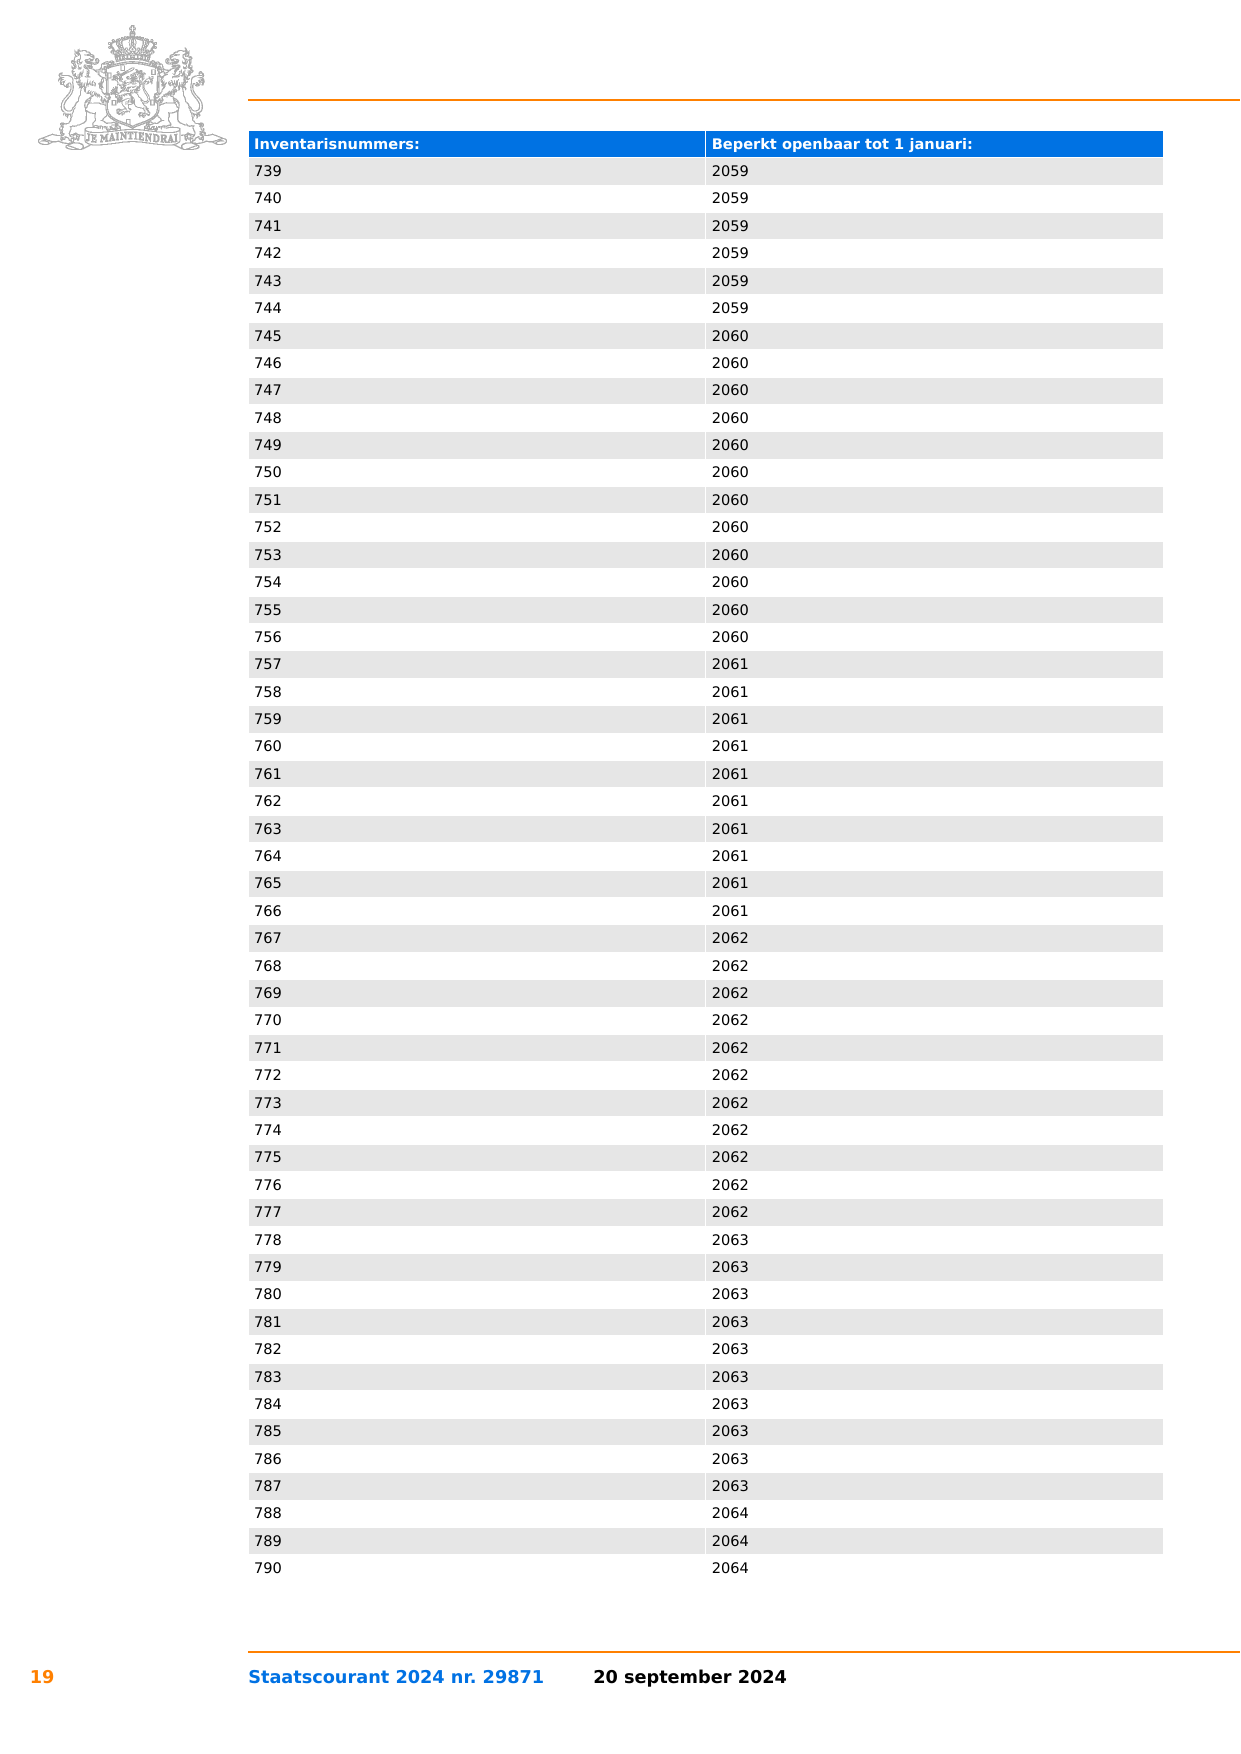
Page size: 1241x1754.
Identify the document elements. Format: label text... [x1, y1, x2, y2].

table_cell 2059 [706, 186, 1163, 212]
table_cell 2059 [706, 213, 1163, 239]
table_cell 2063 [706, 1391, 1163, 1417]
table_cell 2063 [706, 1282, 1163, 1308]
table_cell 2059 [706, 241, 1163, 267]
table_cell 779 [249, 1254, 705, 1281]
table_cell 2061 [706, 871, 1163, 897]
table_cell 756 [249, 624, 705, 650]
table_cell 789 [249, 1528, 705, 1554]
table_cell 2061 [706, 651, 1163, 678]
table_cell 2060 [706, 624, 1163, 650]
table_cell 755 [249, 597, 705, 623]
table_cell 2060 [706, 432, 1163, 459]
table_cell 768 [249, 953, 705, 979]
table_cell 2063 [706, 1336, 1163, 1363]
table_cell 758 [249, 679, 705, 705]
table_cell 757 [249, 651, 705, 678]
table_cell 2062 [706, 953, 1163, 979]
table_cell 2061 [706, 706, 1163, 733]
table_cell 786 [249, 1446, 705, 1472]
table_cell 769 [249, 980, 705, 1007]
picture [38, 25, 227, 150]
table_cell 785 [249, 1419, 705, 1445]
table_cell 751 [249, 487, 705, 513]
table_cell 2060 [706, 405, 1163, 431]
table_cell 2063 [706, 1446, 1163, 1472]
table_cell 777 [249, 1199, 705, 1226]
table_cell 2060 [706, 542, 1163, 568]
table_cell 781 [249, 1309, 705, 1335]
table_cell 760 [249, 734, 705, 760]
table_cell 767 [249, 925, 705, 952]
table_cell 2062 [706, 1145, 1163, 1171]
table_cell 739 [249, 158, 705, 185]
table_cell 740 [249, 186, 705, 212]
table_cell 2062 [706, 1199, 1163, 1226]
table_cell 2063 [706, 1364, 1163, 1390]
table_cell 2064 [706, 1501, 1163, 1527]
table_cell 2063 [706, 1254, 1163, 1281]
table_cell 743 [249, 268, 705, 294]
table_cell 778 [249, 1227, 705, 1253]
table_cell 2063 [706, 1419, 1163, 1445]
table_cell 2061 [706, 761, 1163, 787]
table_cell 2060 [706, 487, 1163, 513]
table_cell 783 [249, 1364, 705, 1390]
table_cell 2062 [706, 980, 1163, 1007]
table_cell 772 [249, 1063, 705, 1089]
table_cell 2064 [706, 1528, 1163, 1554]
table_cell 2062 [706, 1172, 1163, 1198]
table_cell 774 [249, 1117, 705, 1143]
table_cell 2061 [706, 816, 1163, 842]
table_header Beperkt openbaar tot 1 januari: [706, 131, 1163, 157]
table_cell 775 [249, 1145, 705, 1171]
table_cell 780 [249, 1282, 705, 1308]
table_cell 2061 [706, 843, 1163, 869]
table_cell 773 [249, 1090, 705, 1116]
table_cell 2059 [706, 295, 1163, 322]
table_cell 2060 [706, 378, 1163, 404]
table_cell 2059 [706, 268, 1163, 294]
table_cell 2060 [706, 323, 1163, 349]
table_cell 2060 [706, 515, 1163, 541]
table_cell 745 [249, 323, 705, 349]
table_cell 746 [249, 350, 705, 376]
table_cell 2061 [706, 734, 1163, 760]
table_cell 2062 [706, 1035, 1163, 1061]
table_cell 762 [249, 789, 705, 815]
table_cell 787 [249, 1473, 705, 1500]
table_cell 744 [249, 295, 705, 322]
table_cell 2060 [706, 350, 1163, 376]
table_cell 2059 [706, 158, 1163, 185]
table_cell 754 [249, 569, 705, 596]
table_cell 749 [249, 432, 705, 459]
table_cell 2060 [706, 597, 1163, 623]
table_cell 741 [249, 213, 705, 239]
table_cell 2061 [706, 789, 1163, 815]
table_header Inventarisnummers: [249, 131, 705, 157]
table_cell 753 [249, 542, 705, 568]
table_cell 747 [249, 378, 705, 404]
table_cell 742 [249, 241, 705, 267]
table_cell 790 [249, 1556, 705, 1582]
table_cell 2063 [706, 1227, 1163, 1253]
table_cell 771 [249, 1035, 705, 1061]
table_cell 2062 [706, 1063, 1163, 1089]
table_cell 782 [249, 1336, 705, 1363]
table_cell 764 [249, 843, 705, 869]
table_cell 2063 [706, 1473, 1163, 1500]
table_cell 752 [249, 515, 705, 541]
table_cell 748 [249, 405, 705, 431]
table_cell 763 [249, 816, 705, 842]
table_cell 761 [249, 761, 705, 787]
table_cell 2063 [706, 1309, 1163, 1335]
table_cell 2061 [706, 898, 1163, 924]
table_cell 2062 [706, 925, 1163, 952]
table_cell 776 [249, 1172, 705, 1198]
table_cell 2064 [706, 1556, 1163, 1582]
table_cell 750 [249, 460, 705, 486]
table_cell 2062 [706, 1117, 1163, 1143]
table_cell 759 [249, 706, 705, 733]
table_cell 770 [249, 1008, 705, 1034]
table_cell 2060 [706, 460, 1163, 486]
table_cell 765 [249, 871, 705, 897]
table_cell 2062 [706, 1090, 1163, 1116]
table_cell 2061 [706, 679, 1163, 705]
table_cell 766 [249, 898, 705, 924]
table_cell 2062 [706, 1008, 1163, 1034]
table_cell 2060 [706, 569, 1163, 596]
table_cell 784 [249, 1391, 705, 1417]
table_cell 788 [249, 1501, 705, 1527]
